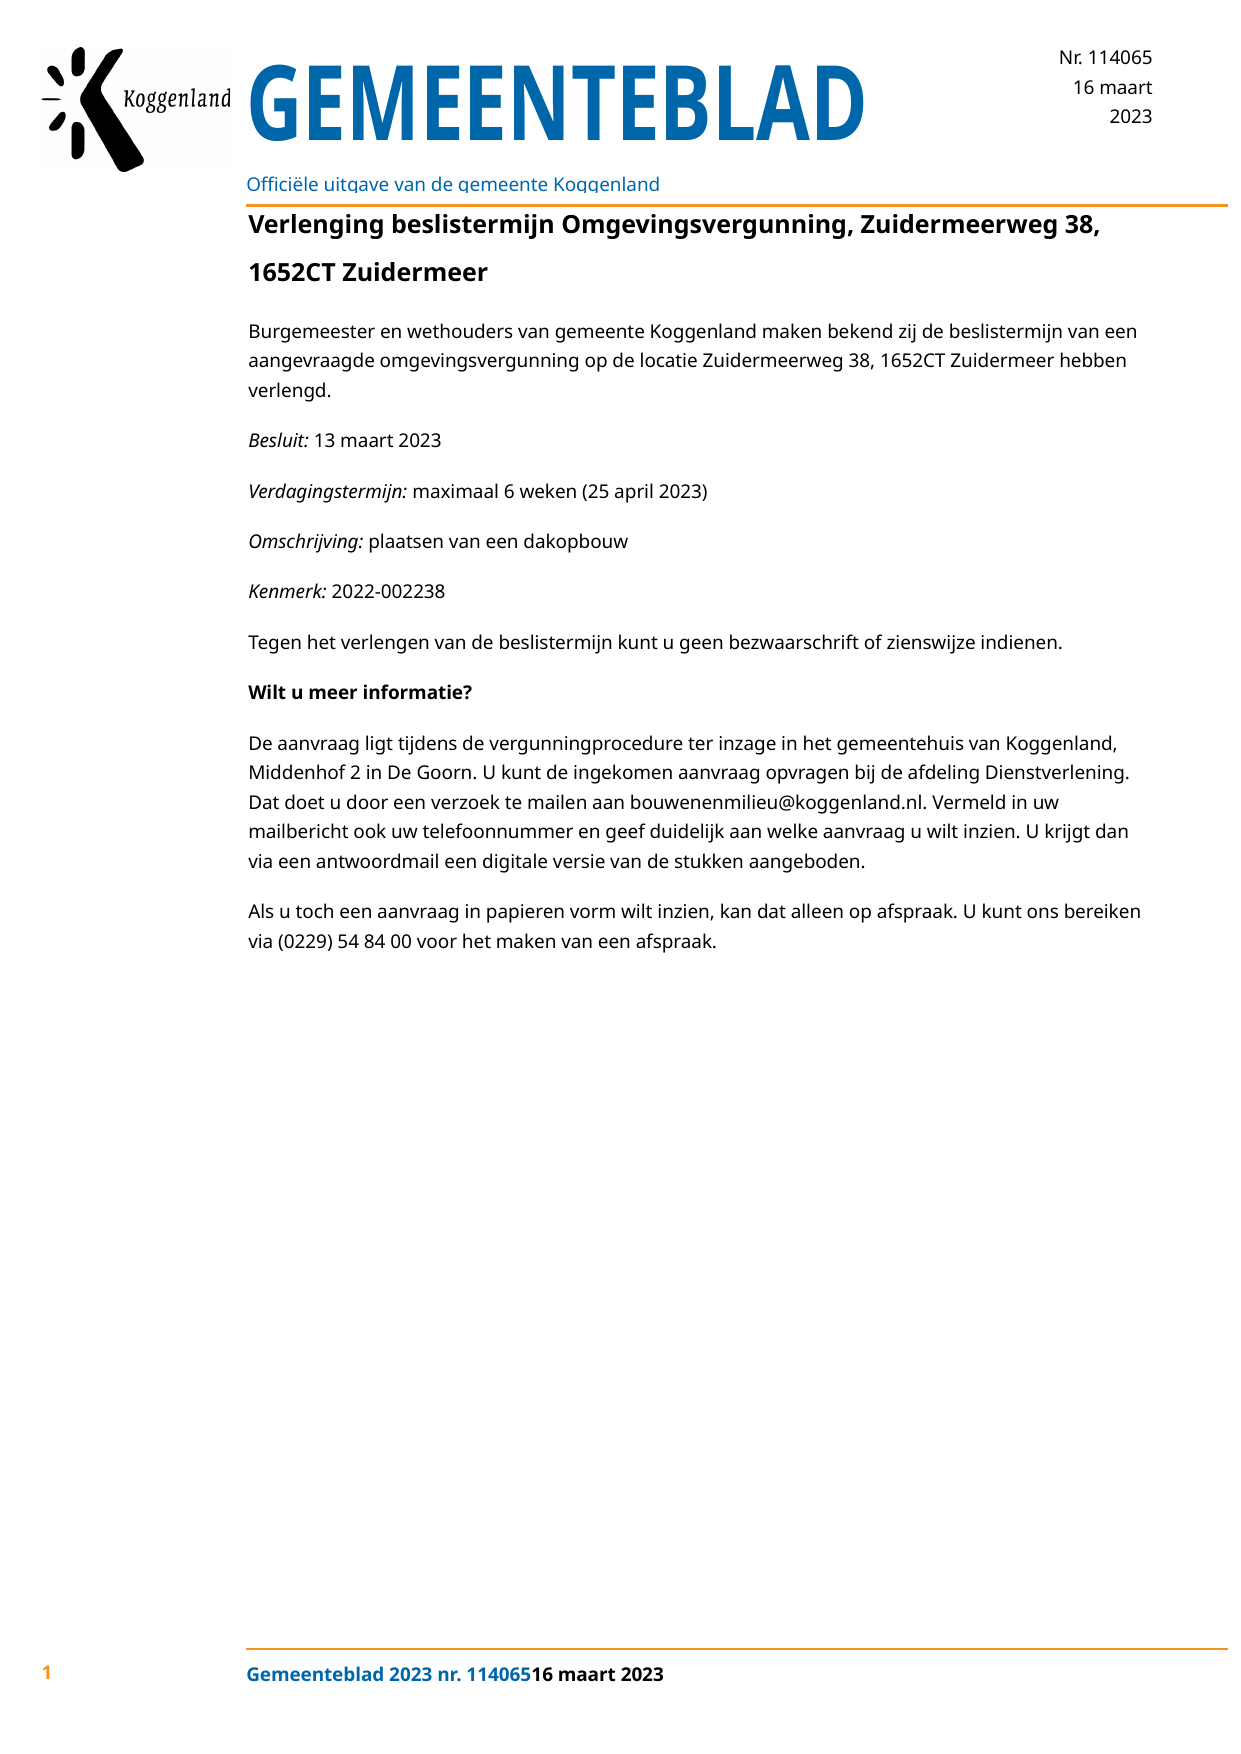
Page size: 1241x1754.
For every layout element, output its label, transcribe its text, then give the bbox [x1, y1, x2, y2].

text De aanvraag ligt tijdens de vergunningprocedure ter inzage in het gemeentehuis van Koggenland, Middenhof 2 in De Goorn. U kunt de ingekomen aanvraag opvragen bij de afdeling Dienstverlening. Dat doet u door een verzoek te mailen aan bouwenenmilieu@koggenland.nl. Vermeld in uw mailbericht ook uw telefoonnummer en geef duidelijk aan welke aanvraag u wilt inzien. U krijgt dan via een antwoordmail een digitale versie van de stukken aangeboden. [248, 730, 1152, 874]
text Kenmerk: 2022-002238 [248, 579, 1152, 604]
text Verlenging beslistermijn Omgevingsvergunning, Zuidermeerweg 38, 1652CT Zuidermeer [248, 207, 1152, 288]
text Als u toch een aanvraag in papieren vorm wilt inzien, kan dat alleen op afspraak. U kunt ons bereiken via (0229) 54 84 00 voor het maken van een afspraak. [248, 899, 1152, 954]
text Wilt u meer informatie? [248, 679, 1152, 705]
text Tegen het verlengen van de beslistermijn kunt u geen bezwaarschrift of zienswijze indienen. [248, 629, 1152, 655]
text Burgemeester en wethouders van gemeente Koggenland maken bekend zij de beslistermijn van een aangevraagde omgevingsvergunning op de locatie Zuidermeerweg 38, 1652CT Zuidermeer hebben verlengd. [248, 318, 1152, 403]
text Besluit: 13 maart 2023 [248, 427, 1152, 453]
text Omschrijving: plaatsen van een dakopbouw [248, 528, 1152, 554]
picture [41, 47, 231, 172]
text Verdagingstermijn: maximaal 6 weken (25 april 2023) [248, 478, 1152, 504]
